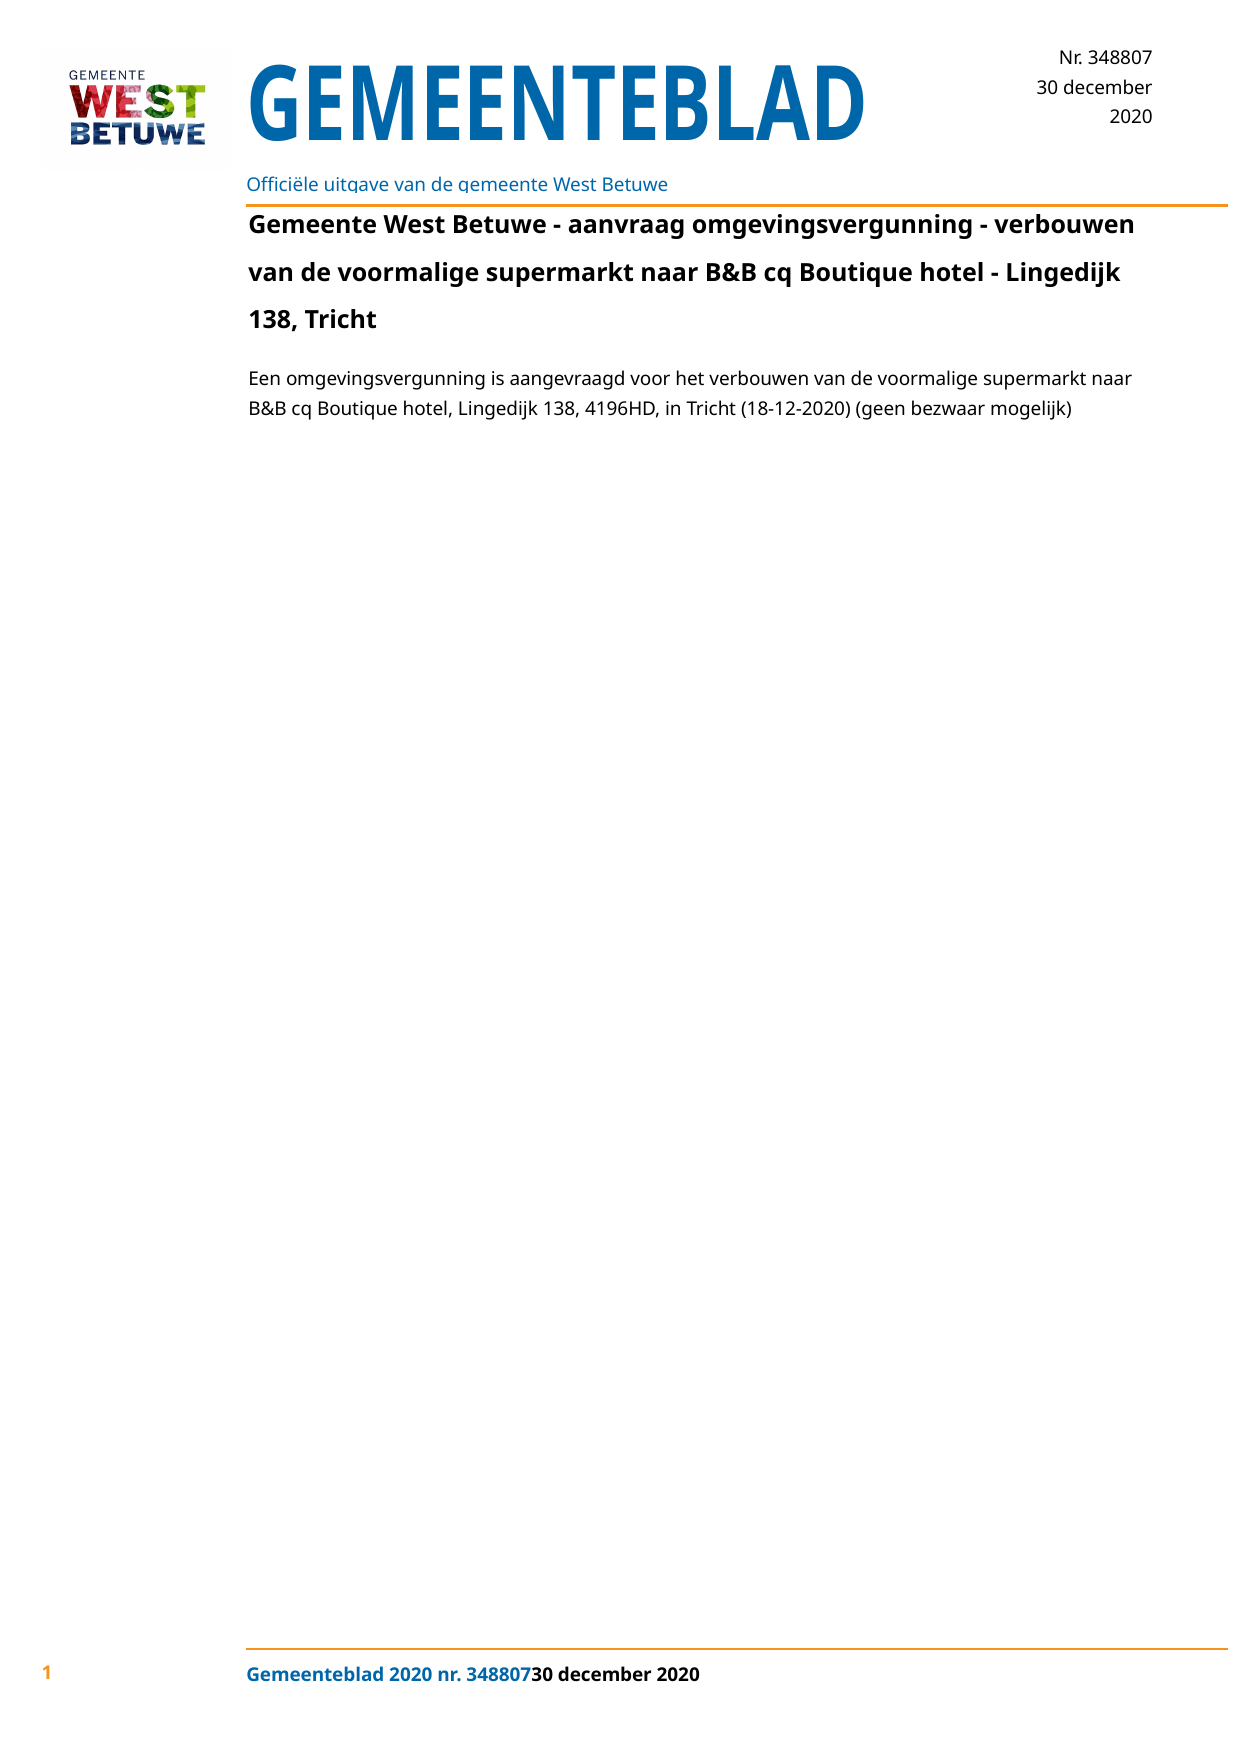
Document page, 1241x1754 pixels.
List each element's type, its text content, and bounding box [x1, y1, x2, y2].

text Gemeente West Betuwe - aanvraag omgevingsvergunning - verbouwen van de voormalige supermarkt naar B&B cq Boutique hotel - Lingedijk 138, Tricht [248, 207, 1152, 336]
text Een omgevingsvergunning is aangevraagd voor het verbouwen van de voormalige supermarkt naar B&B cq Boutique hotel, Lingedijk 138, 4196HD, in Tricht (18-12-2020) (geen bezwaar mogelijk) [248, 366, 1152, 421]
picture [41, 47, 231, 172]
